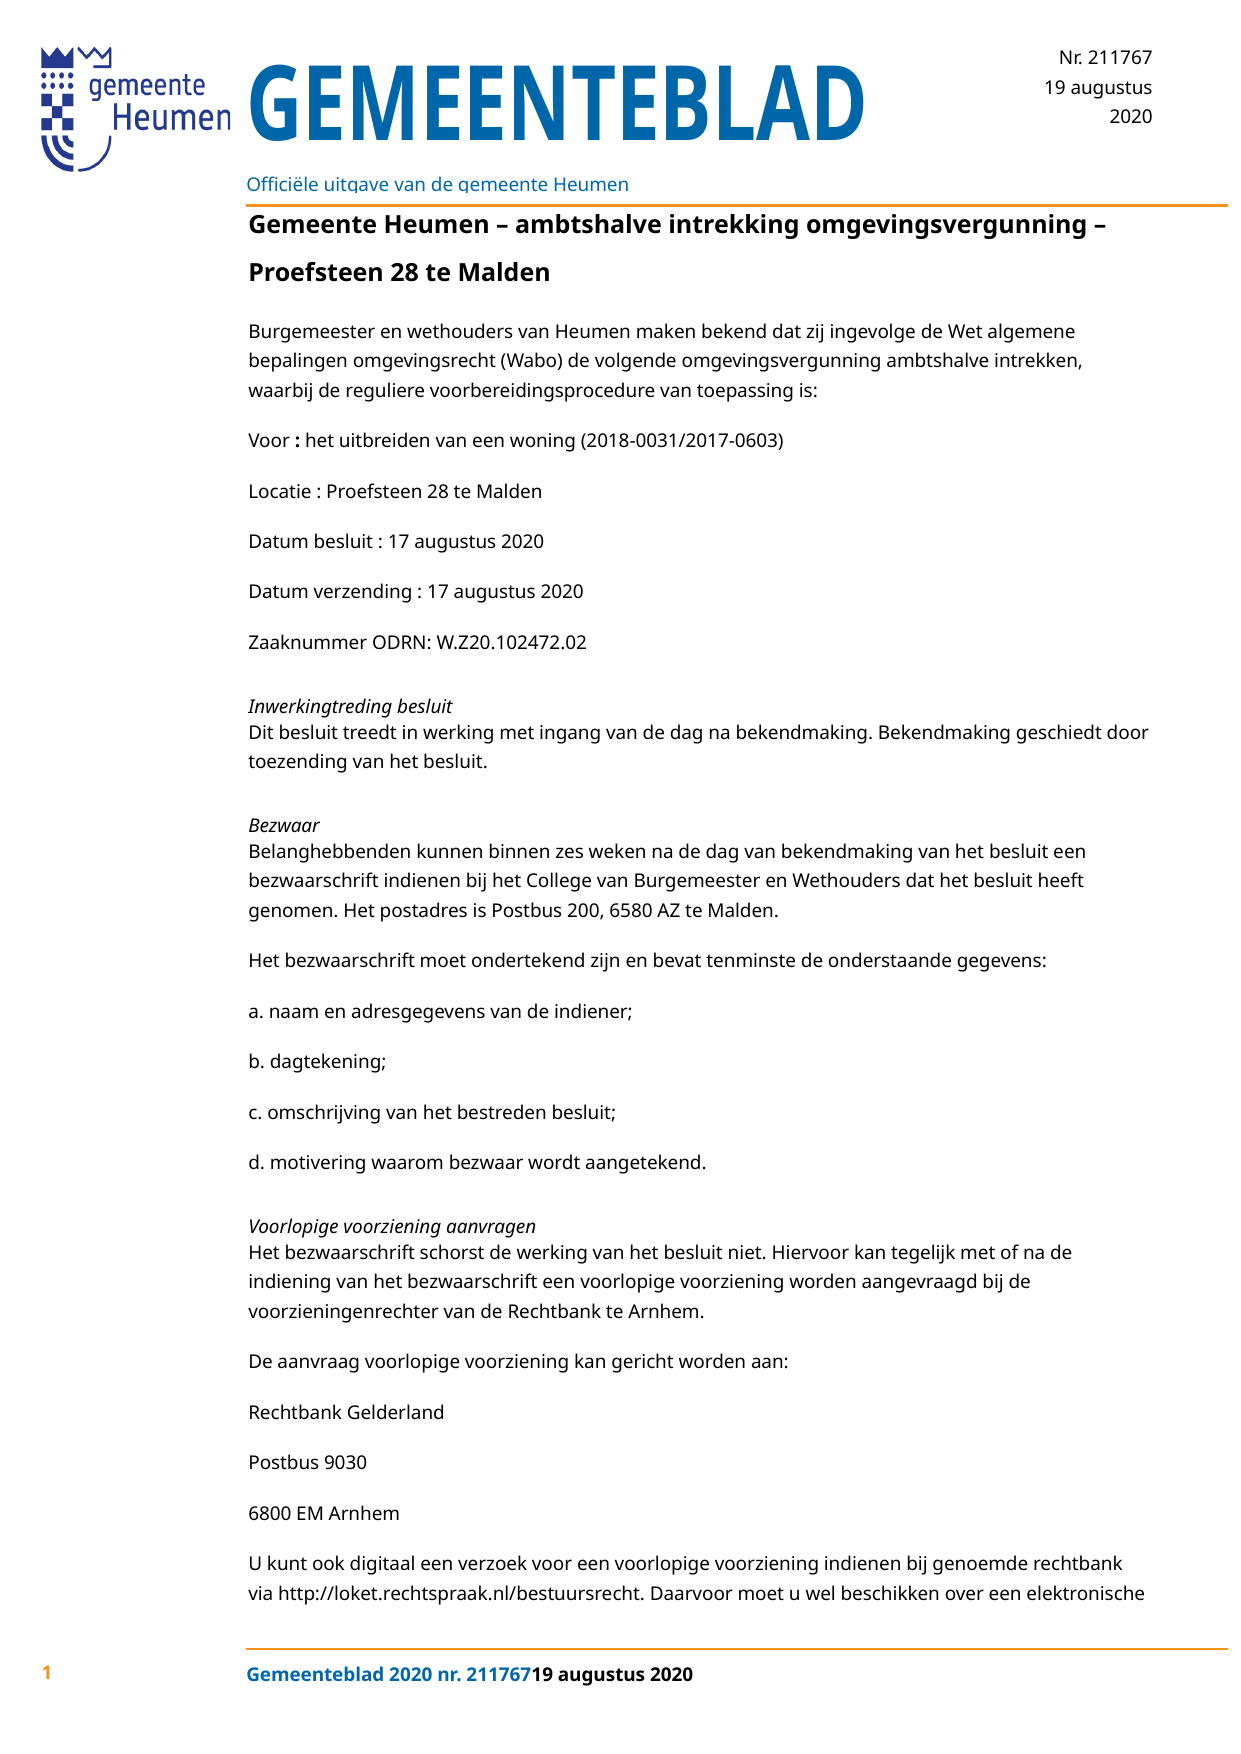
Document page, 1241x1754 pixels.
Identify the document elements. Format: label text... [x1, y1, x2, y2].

text U kunt ook digitaal een verzoek voor een voorlopige voorziening indienen bij genoemde rechtbank via http://loket.rechtspraak.nl/bestuursrecht. Daarvoor moet u wel beschikken over een elektronische [248, 1550, 1152, 1606]
text b. dagtekening; [248, 1048, 1152, 1074]
text Burgemeester en wethouders van Heumen maken bekend dat zij ingevolge de Wet algemene bepalingen omgevingsrecht (Wabo) de volgende omgevingsvergunning ambtshalve intrekken, waarbij de reguliere voorbereidingsprocedure van toepassing is: [248, 318, 1152, 403]
text Inwerkingtreding besluit [248, 693, 1152, 719]
text Rechtbank Gelderland [248, 1399, 1152, 1425]
text De aanvraag voorlopige voorziening kan gericht worden aan: [248, 1349, 1152, 1374]
text a. naam en adresgegevens van de indiener; [248, 998, 1152, 1024]
text Voorlopige voorziening aanvragen [248, 1213, 1152, 1239]
text Het bezwaarschrift schorst de werking van het besluit niet. Hiervoor kan tegelijk met of na de indiening van het bezwaarschrift een voorlopige voorziening worden aangevraagd bij de voorzieningenrechter van de Rechtbank te Arnhem. [248, 1239, 1152, 1324]
text Gemeente Heumen – ambtshalve intrekking omgevingsvergunning – Proefsteen 28 te Malden [248, 207, 1152, 288]
text Postbus 9030 [248, 1449, 1152, 1475]
text Locatie : Proefsteen 28 te Malden [248, 478, 1152, 504]
text Belanghebbenden kunnen binnen zes weken na de dag van bekendmaking van het besluit een bezwaarschrift indienen bij het College van Burgemeester en Wethouders dat het besluit heeft genomen. Het postadres is Postbus 200, 6580 AZ te Malden. [248, 838, 1152, 923]
text Voor : het uitbreiden van een woning (2018-0031/2017-0603) [248, 427, 1152, 453]
text d. motivering waarom bezwaar wordt aangetekend. [248, 1149, 1152, 1175]
text Het bezwaarschrift moet ondertekend zijn en bevat tenminste de onderstaande gegevens: [248, 948, 1152, 973]
text Bezwaar [248, 812, 1152, 838]
text Zaaknummer ODRN: W.Z20.102472.02 [248, 629, 1152, 655]
text Datum verzending : 17 augustus 2020 [248, 579, 1152, 604]
text c. omschrijving van het bestreden besluit; [248, 1099, 1152, 1125]
text Datum besluit : 17 augustus 2020 [248, 528, 1152, 554]
picture [41, 47, 231, 172]
text 6800 EM Arnhem [248, 1500, 1152, 1526]
text Dit besluit treedt in werking met ingang van de dag na bekendmaking. Bekendmaking geschiedt door toezending van het besluit. [248, 719, 1152, 774]
